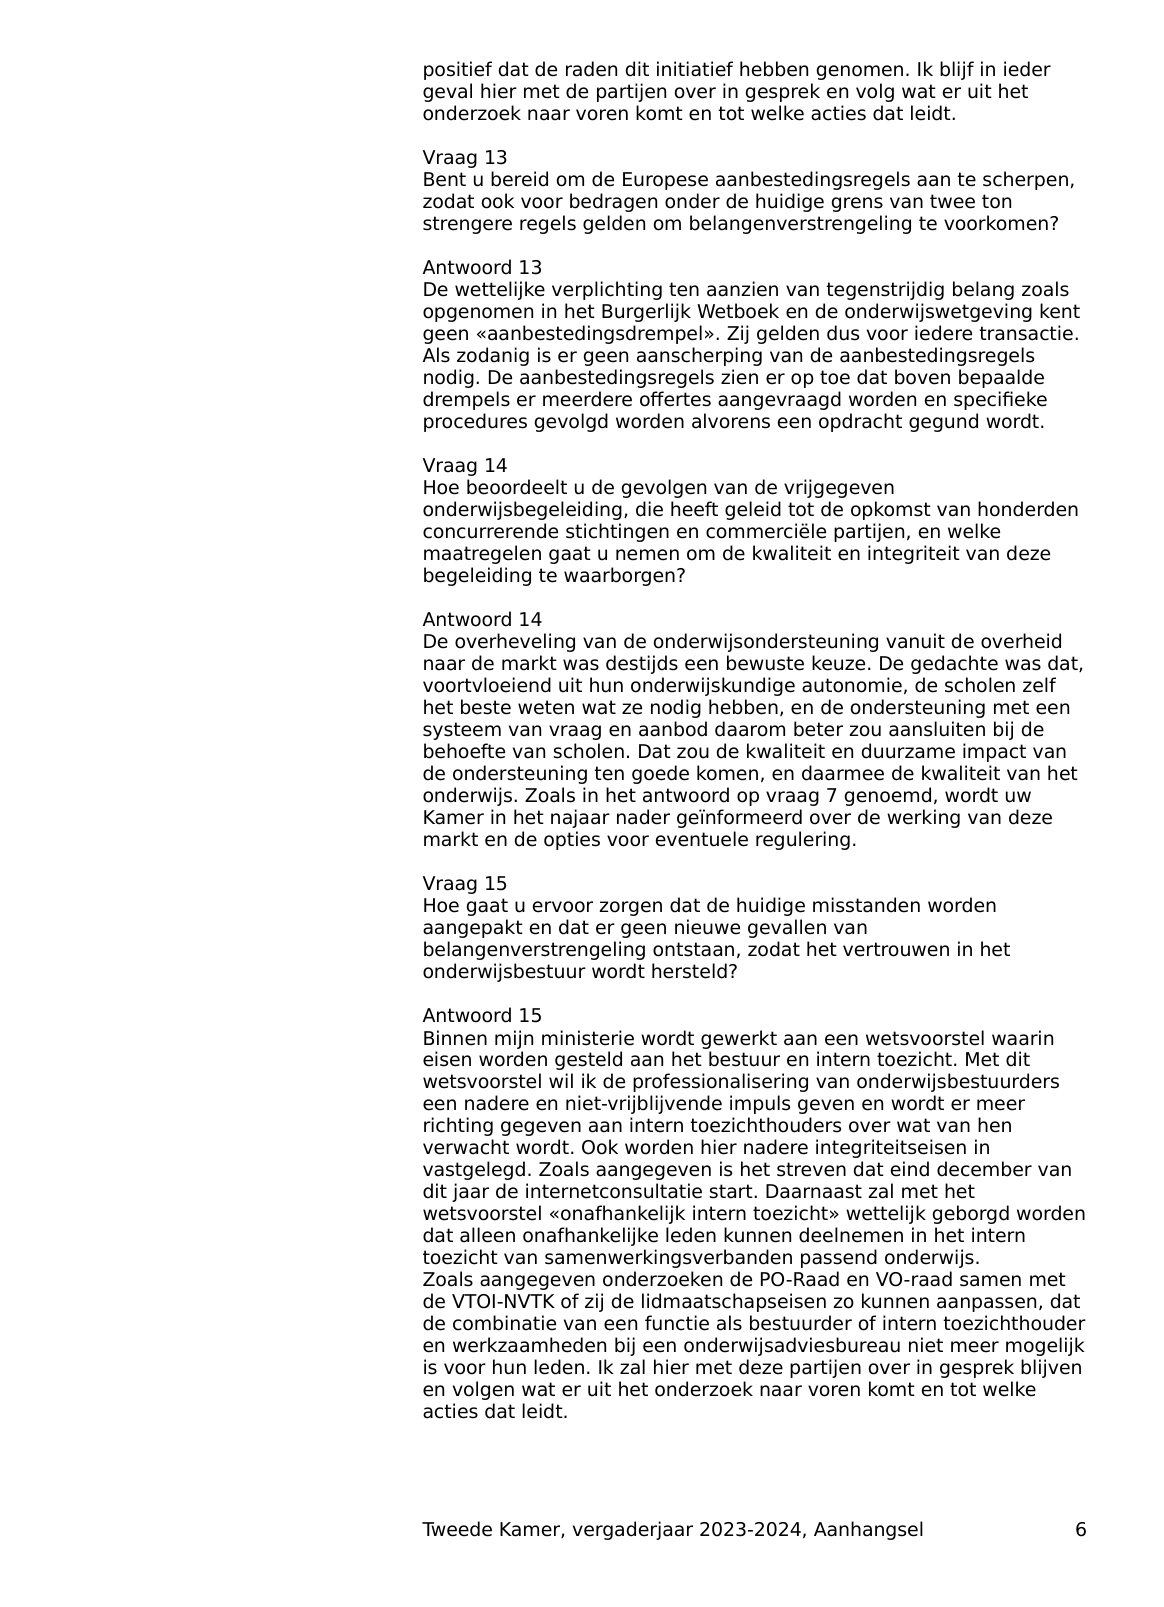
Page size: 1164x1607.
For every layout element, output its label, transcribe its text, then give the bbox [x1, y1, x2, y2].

text De wettelijke verplichting ten aanzien van tegenstrijdig belang zoals opgenomen in het Burgerlijk Wetboek en de onderwijswetgeving kent geen «aanbestedingsdrempel». Zij gelden dus voor iedere transactie. Als zodanig is er geen aanscherping van de aanbestedingsregels nodig. De aanbestedingsregels zien er op toe dat boven bepaalde drempels er meerdere offertes aangevraagd worden en specifieke procedures gevolgd worden alvorens een opdracht gegund wordt. [422, 279, 1087, 433]
text Hoe gaat u ervoor zorgen dat de huidige misstanden worden aangepakt en dat er geen nieuwe gevallen van belangenverstrengeling ontstaan, zodat het vertrouwen in het onderwijsbestuur wordt hersteld? [422, 895, 1087, 983]
text Hoe beoordeelt u de gevolgen van de vrijgegeven onderwijsbegeleiding, die heeft geleid tot de opkomst van honderden concurrerende stichtingen en commerciële partijen, en welke maatregelen gaat u nemen om de kwaliteit en integriteit van deze begeleiding te waarborgen? [422, 477, 1087, 587]
text Antwoord 14 [422, 609, 1087, 631]
text Vraag 15 [422, 873, 1087, 895]
text Bent u bereid om de Europese aanbestedingsregels aan te scherpen, zodat ook voor bedragen onder de huidige grens van twee ton strengere regels gelden om belangenverstrengeling te voorkomen? [422, 169, 1087, 235]
text Vraag 14 [422, 455, 1087, 477]
text De overheveling van de onderwijsondersteuning vanuit de overheid naar de markt was destijds een bewuste keuze. De gedachte was dat, voortvloeiend uit hun onderwijskundige autonomie, de scholen zelf het beste weten wat ze nodig hebben, en de ondersteuning met een systeem van vraag en aanbod daarom beter zou aansluiten bij de behoefte van scholen. Dat zou de kwaliteit en duurzame impact van de ondersteuning ten goede komen, en daarmee de kwaliteit van het onderwijs. Zoals in het antwoord op vraag 7 genoemd, wordt uw Kamer in het najaar nader geïnformeerd over de werking van deze markt en de opties voor eventuele regulering. [422, 631, 1087, 851]
text positief dat de raden dit initiatief hebben genomen. Ik blijf in ieder geval hier met de partijen over in gesprek en volg wat er uit het onderzoek naar voren komt en tot welke acties dat leidt. [422, 59, 1087, 125]
text Antwoord 13 [422, 257, 1087, 279]
text Vraag 13 [422, 147, 1087, 169]
text Zoals aangegeven onderzoeken de PO-Raad en VO-raad samen met de VTOI-NVTK of zij de lidmaatschapseisen zo kunnen aanpassen, dat de combinatie van een functie als bestuurder of intern toezichthouder en werkzaamheden bij een onderwijsadviesbureau niet meer mogelijk is voor hun leden. Ik zal hier met deze partijen over in gesprek blijven en volgen wat er uit het onderzoek naar voren komt en tot welke acties dat leidt. [422, 1269, 1087, 1423]
text Antwoord 15 [422, 1005, 1087, 1027]
text Binnen mijn ministerie wordt gewerkt aan een wetsvoorstel waarin eisen worden gesteld aan het bestuur en intern toezicht. Met dit wetsvoorstel wil ik de professionalisering van onderwijsbestuurders een nadere en niet-vrijblijvende impuls geven en wordt er meer richting gegeven aan intern toezichthouders over wat van hen verwacht wordt. Ook worden hier nadere integriteitseisen in vastgelegd. Zoals aangegeven is het streven dat eind december van dit jaar de internetconsultatie start. Daarnaast zal met het wetsvoorstel «onafhankelijk intern toezicht» wettelijk geborgd worden dat alleen onafhankelijke leden kunnen deelnemen in het intern toezicht van samenwerkingsverbanden passend onderwijs. [422, 1027, 1087, 1269]
